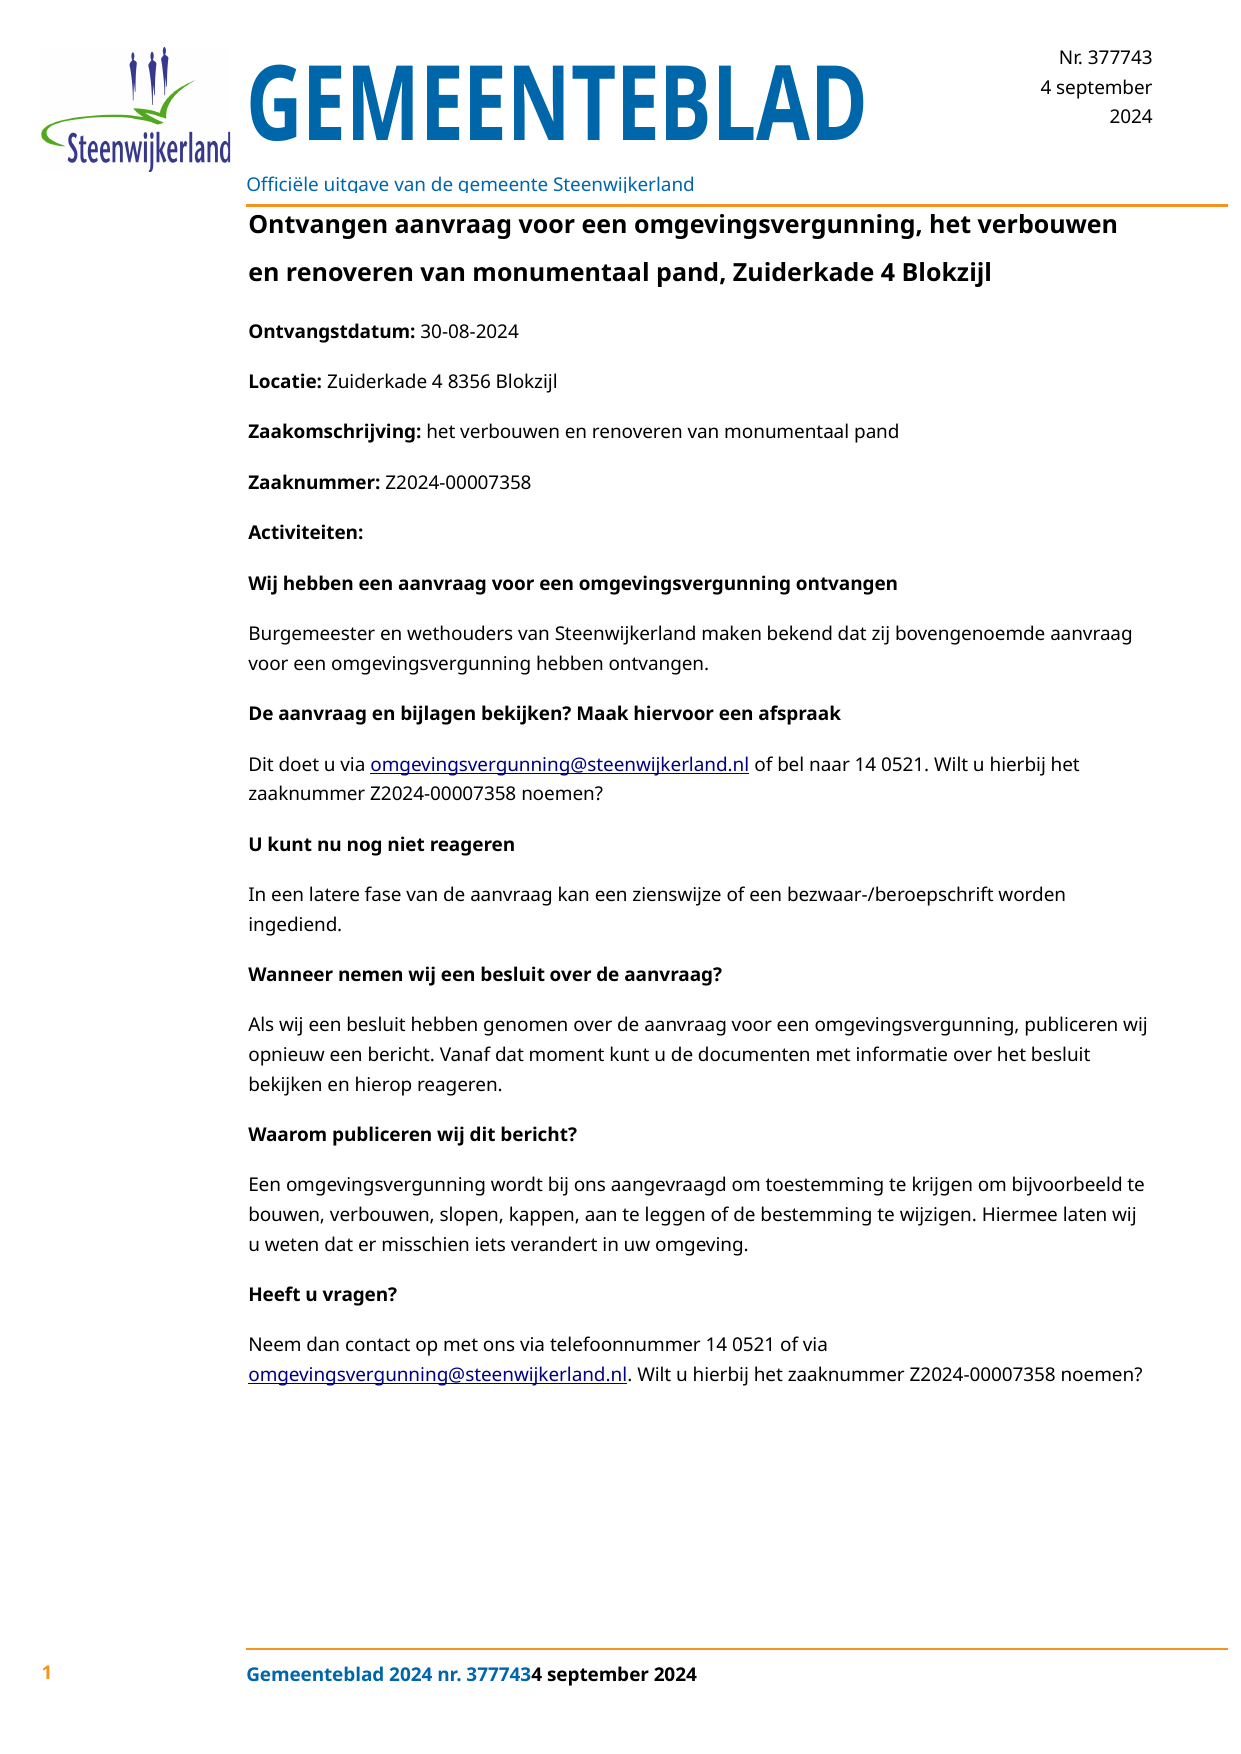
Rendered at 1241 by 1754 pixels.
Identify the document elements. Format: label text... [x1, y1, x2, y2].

text Neem dan contact op met ons via telefoonnummer 14 0521 of via omgevingsvergunning@steenwijkerland.nl. Wilt u hierbij het zaaknummer Z2024-00007358 noemen? [248, 1332, 1152, 1387]
text Ontvangen aanvraag voor een omgevingsvergunning, het verbouwen en renoveren van monumentaal pand, Zuiderkade 4 Blokzijl [248, 207, 1152, 288]
text Een omgevingsvergunning wordt bij ons aangevraagd om toestemming te krijgen om bijvoorbeeld te bouwen, verbouwen, slopen, kappen, aan te leggen of de bestemming te wijzigen. Hiermee laten wij u weten dat er misschien iets verandert in uw omgeving. [248, 1172, 1152, 1257]
text Dit doet u via omgevingsvergunning@steenwijkerland.nl of bel naar 14 0521. Wilt u hierbij het zaaknummer Z2024-00007358 noemen? [248, 751, 1152, 806]
picture [41, 47, 231, 172]
text Activiteiten: [248, 519, 1152, 545]
text In een latere fase van de aanvraag kan een zienswijze of een bezwaar-/beroepschrift worden ingediend. [248, 881, 1152, 937]
text Locatie: Zuiderkade 4 8356 Blokzijl [248, 368, 1152, 394]
text Wij hebben een aanvraag voor een omgevingsvergunning ontvangen [248, 570, 1152, 596]
text De aanvraag en bijlagen bekijken? Maak hiervoor een afspraak [248, 700, 1152, 726]
text Wanneer nemen wij een besluit over de aanvraag? [248, 961, 1152, 987]
text Als wij een besluit hebben genomen over de aanvraag voor een omgevingsvergunning, publiceren wij opnieuw een bericht. Vanaf dat moment kunt u de documenten met informatie over het besluit bekijken en hierop reageren. [248, 1012, 1152, 1097]
text Zaaknummer: Z2024-00007358 [248, 469, 1152, 495]
text U kunt nu nog niet reageren [248, 831, 1152, 857]
text Ontvangstdatum: 30-08-2024 [248, 318, 1152, 344]
text Burgemeester en wethouders van Steenwijkerland maken bekend dat zij bovengenoemde aanvraag voor een omgevingsvergunning hebben ontvangen. [248, 620, 1152, 676]
text Zaakomschrijving: het verbouwen en renoveren van monumentaal pand [248, 419, 1152, 444]
text Heeft u vragen? [248, 1281, 1152, 1307]
text Waarom publiceren wij dit bericht? [248, 1121, 1152, 1147]
